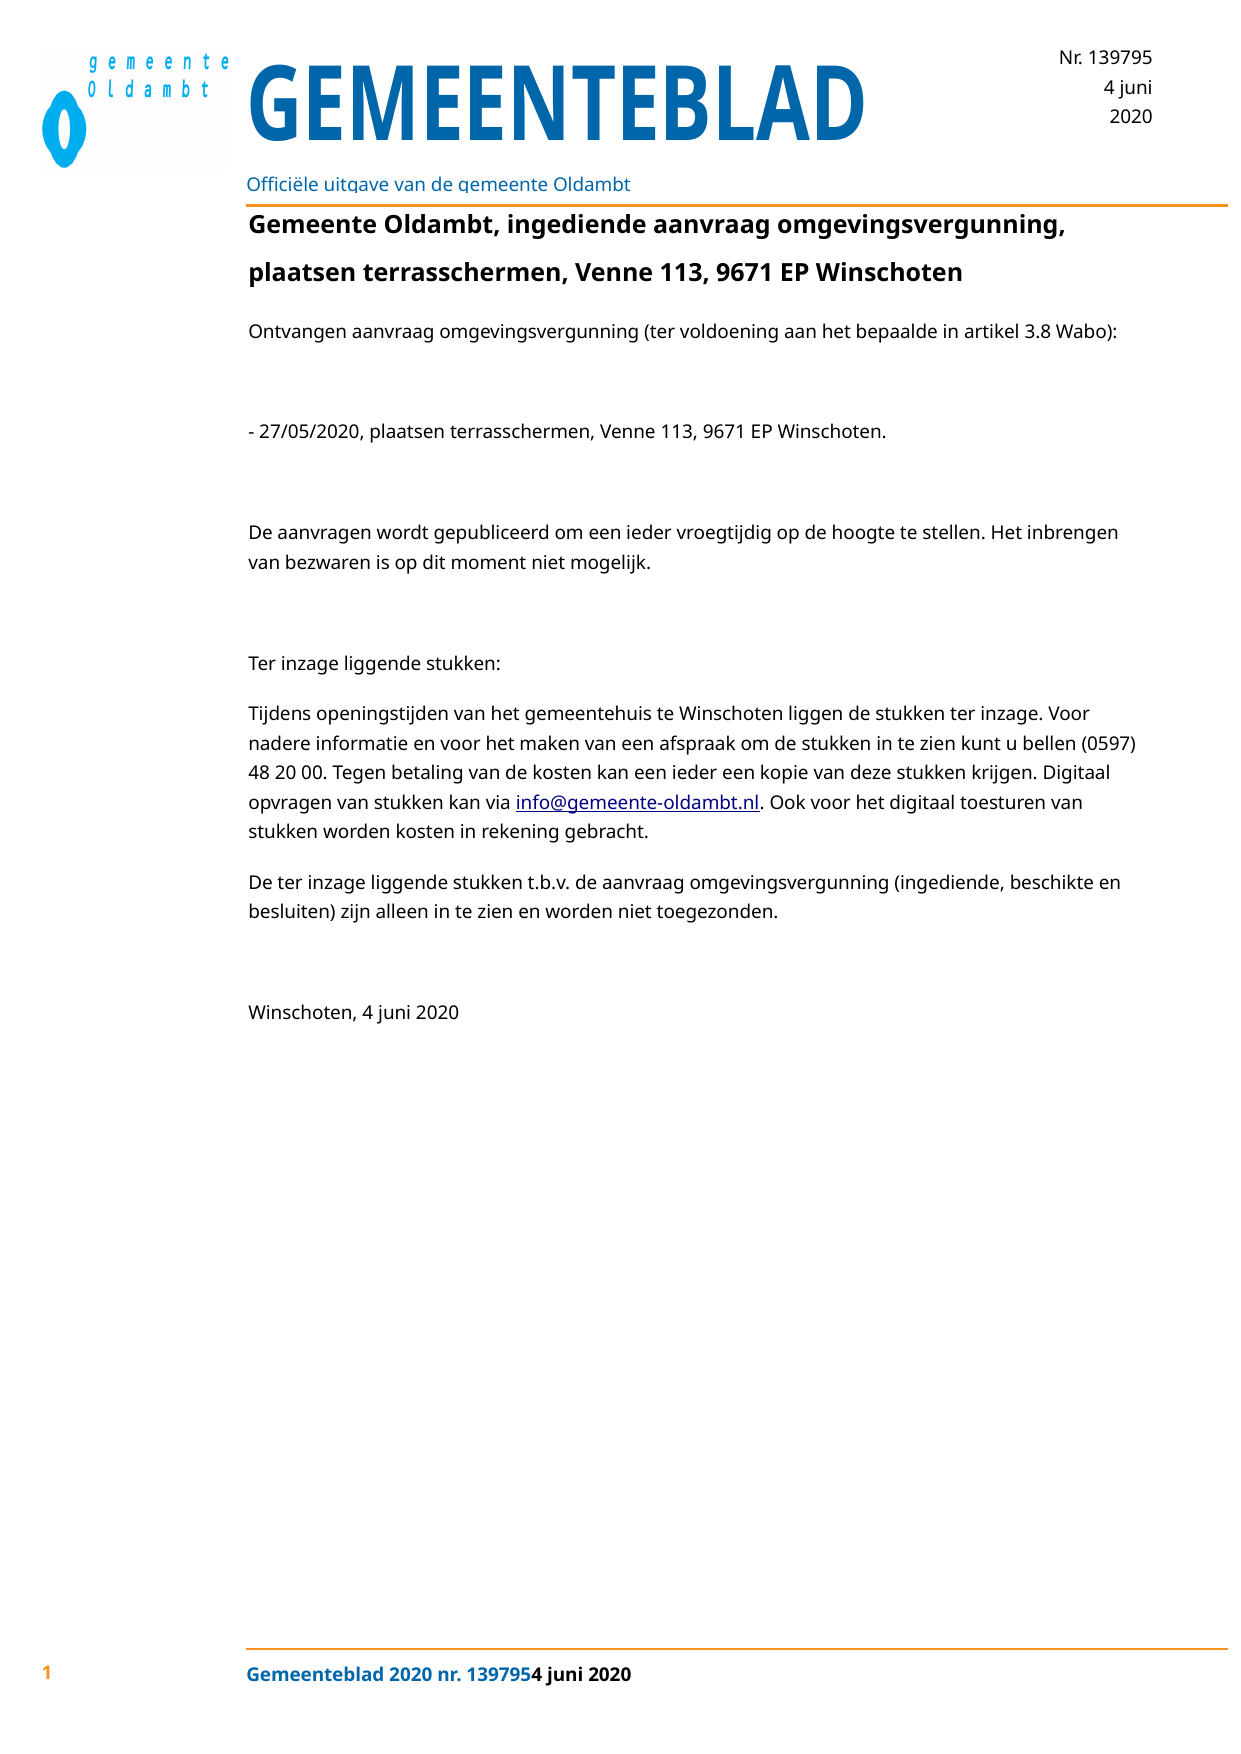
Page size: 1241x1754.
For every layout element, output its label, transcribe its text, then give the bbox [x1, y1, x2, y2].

text Tijdens openingstijden van het gemeentehuis te Winschoten liggen de stukken ter inzage. Voor nadere informatie en voor het maken van een afspraak om de stukken in te zien kunt u bellen (0597) 48 20 00. Tegen betaling van de kosten kan een ieder een kopie van deze stukken krijgen. Digitaal opvragen van stukken kan via info@gemeente-oldambt.nl. Ook voor het digitaal toesturen van stukken worden kosten in rekening gebracht. [248, 700, 1152, 844]
text De aanvragen wordt gepubliceerd om een ieder vroegtijdig op de hoogte te stellen. Het inbrengen van bezwaren is op dit moment niet mogelijk. [248, 519, 1152, 575]
text Winschoten, 4 juni 2020 [248, 999, 1152, 1025]
text De ter inzage liggende stukken t.b.v. de aanvraag omgevingsvergunning (ingediende, beschikte en besluiten) zijn alleen in te zien en worden niet toegezonden. [248, 869, 1152, 924]
text - 27/05/2020, plaatsen terrasschermen, Venne 113, 9671 EP Winschoten. [248, 419, 1152, 444]
text Gemeente Oldambt, ingediende aanvraag omgevingsvergunning, plaatsen terrasschermen, Venne 113, 9671 EP Winschoten [248, 207, 1152, 288]
text Ter inzage liggende stukken: [248, 650, 1152, 676]
picture [41, 47, 231, 172]
text Ontvangen aanvraag omgevingsvergunning (ter voldoening aan het bepaalde in artikel 3.8 Wabo): [248, 318, 1152, 344]
